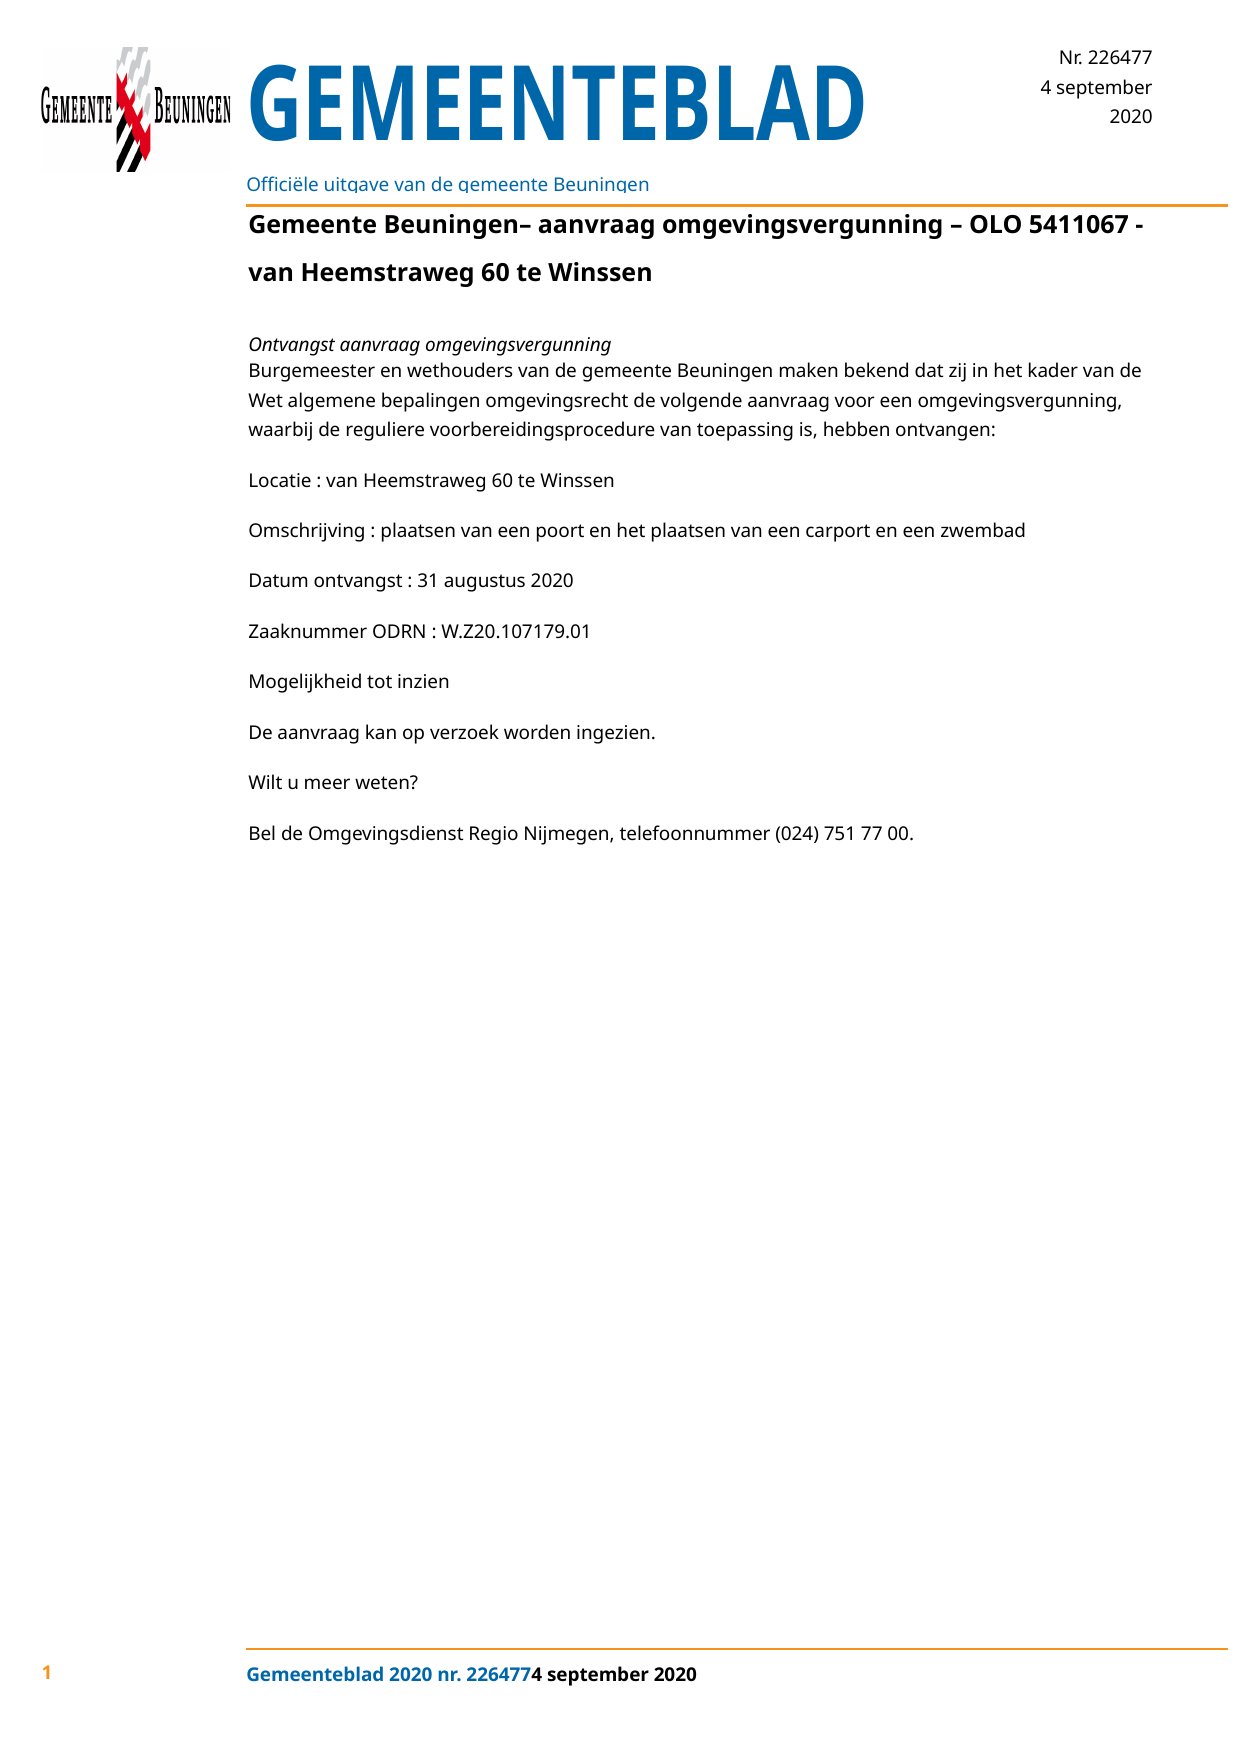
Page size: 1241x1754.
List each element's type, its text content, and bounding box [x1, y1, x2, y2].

text Ontvangst aanvraag omgevingsvergunning [248, 331, 1152, 357]
text Wilt u meer weten? [248, 769, 1152, 795]
text Gemeente Beuningen– aanvraag omgevingsvergunning – OLO 5411067 - van Heemstraweg 60 te Winssen [248, 207, 1152, 288]
text Datum ontvangst : 31 augustus 2020 [248, 568, 1152, 593]
text Omschrijving : plaatsen van een poort en het plaatsen van een carport en een zwembad [248, 517, 1152, 543]
picture [41, 47, 231, 172]
text Mogelijkheid tot inzien [248, 668, 1152, 694]
text Burgemeester en wethouders van de gemeente Beuningen maken bekend dat zij in het kader van de Wet algemene bepalingen omgevingsrecht de volgende aanvraag voor een omgevingsvergunning, waarbij de reguliere voorbereidingsprocedure van toepassing is, hebben ontvangen: [248, 357, 1152, 442]
text Bel de Omgevingsdienst Regio Nijmegen, telefoonnummer (024) 751 77 00. [248, 820, 1152, 845]
text Locatie : van Heemstraweg 60 te Winssen [248, 467, 1152, 492]
text De aanvraag kan op verzoek worden ingezien. [248, 719, 1152, 744]
text Zaaknummer ODRN : W.Z20.107179.01 [248, 618, 1152, 644]
